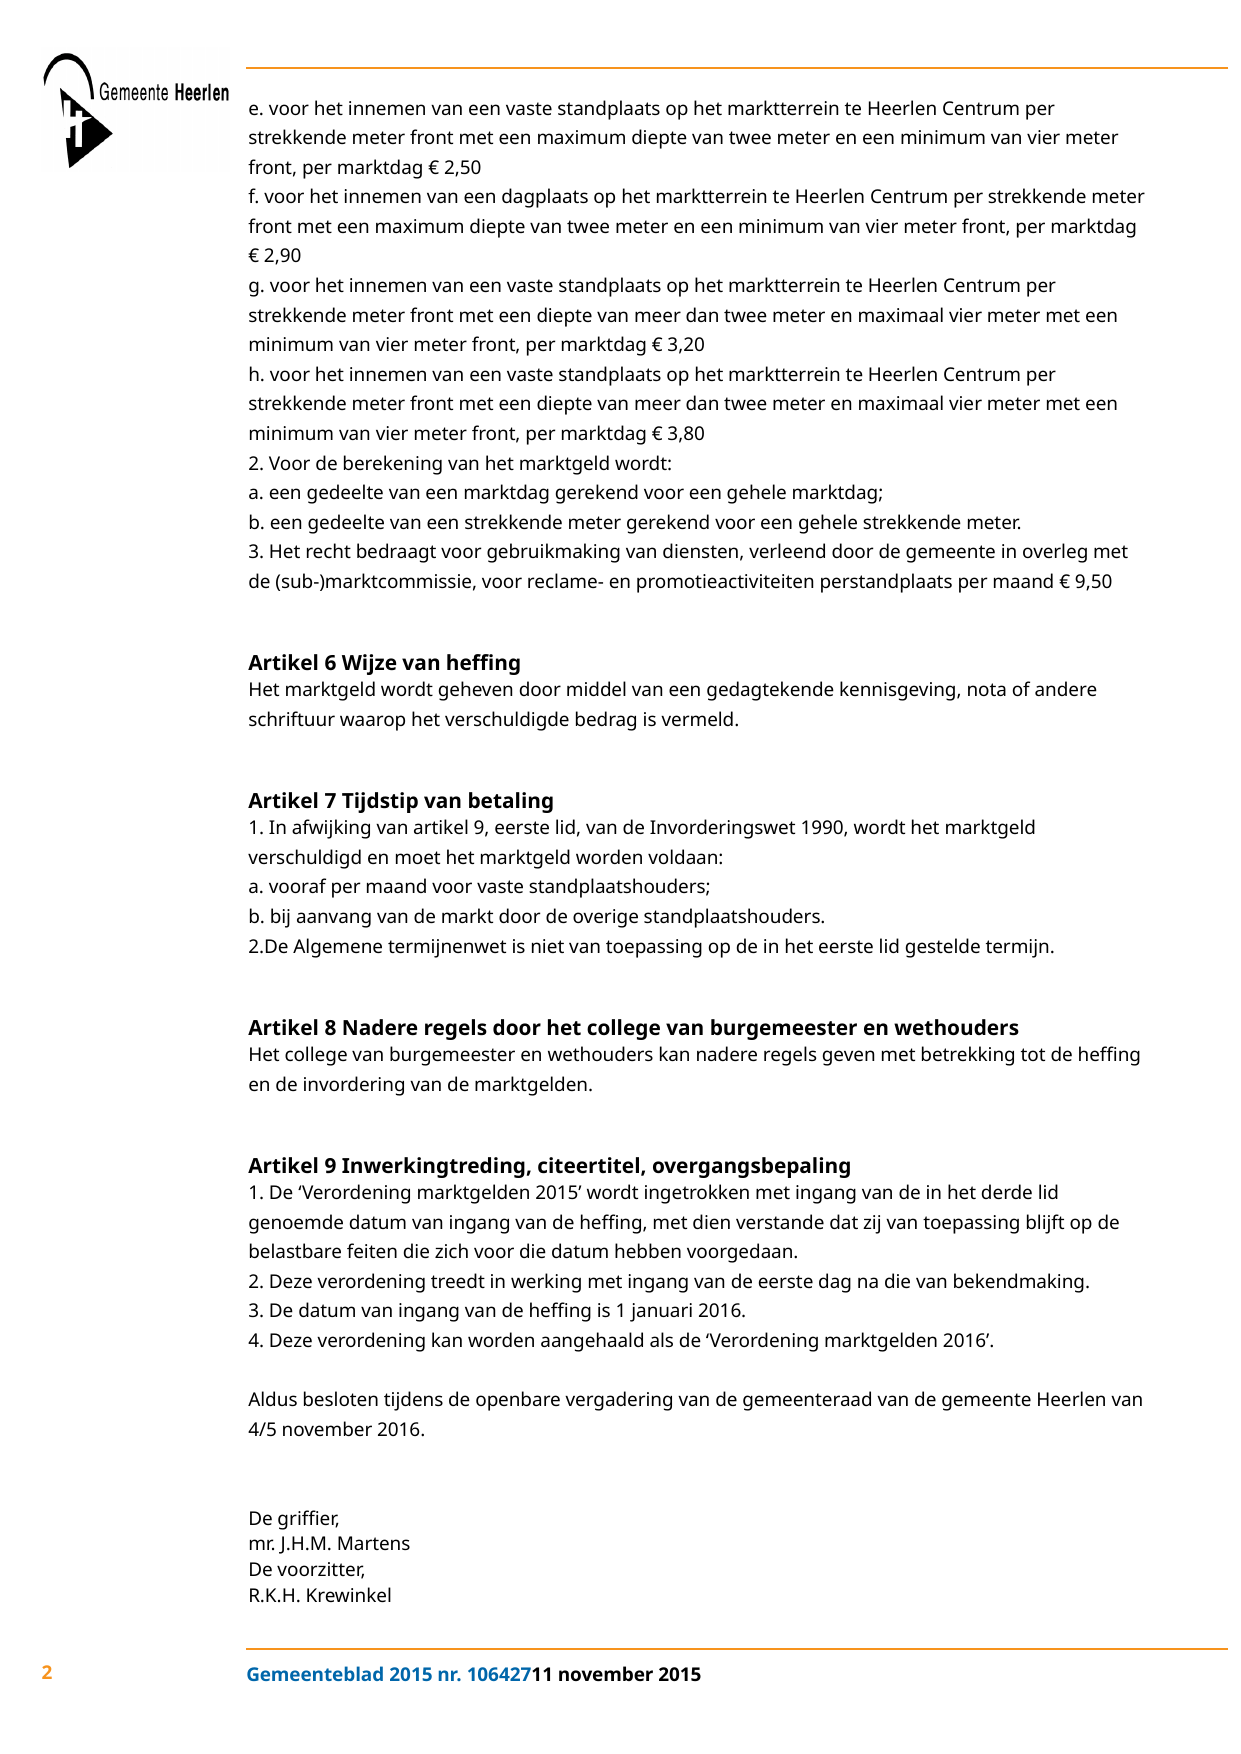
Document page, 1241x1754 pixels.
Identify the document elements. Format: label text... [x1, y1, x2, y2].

text Artikel 9 Inwerkingtreding, citeertitel, overgangsbepaling [248, 1151, 1152, 1179]
text 3. Het recht bedraagt voor gebruikmaking van diensten, verleend door de gemeente in overleg met de (sub-)marktcommissie, voor reclame- en promotieactiviteiten perstandplaats per maand € 9,50 [248, 538, 1152, 594]
text 2. Deze verordening treedt in werking met ingang van de eerste dag na die van bekendmaking. [248, 1268, 1152, 1294]
text 2.De Algemene termijnenwet is niet van toepassing op de in het eerste lid gestelde termijn. [248, 933, 1152, 959]
text a. een gedeelte van een marktdag gerekend voor een gehele marktdag; [248, 479, 1152, 505]
text Artikel 7 Tijdstip van betaling [248, 786, 1152, 814]
text h. voor het innemen van een vaste standplaats op het marktterrein te Heerlen Centrum per strekkende meter front met een diepte van meer dan twee meter en maximaal vier meter met een minimum van vier meter front, per marktdag € 3,80 [248, 361, 1152, 446]
text Aldus besloten tijdens de openbare vergadering van de gemeenteraad van de gemeente Heerlen van 4/5 november 2016. [248, 1386, 1152, 1442]
text f. voor het innemen van een dagplaats op het marktterrein te Heerlen Centrum per strekkende meter front met een maximum diepte van twee meter en een minimum van vier meter front, per marktdag € 2,90 [248, 183, 1152, 268]
picture [41, 47, 231, 172]
text 3. De datum van ingang van de heffing is 1 januari 2016. [248, 1298, 1152, 1323]
text De griffier, [248, 1505, 1152, 1531]
text b. een gedeelte van een strekkende meter gerekend voor een gehele strekkende meter. [248, 509, 1152, 535]
text 2. Voor de berekening van het marktgeld wordt: [248, 450, 1152, 476]
text Het marktgeld wordt geheven door middel van een gedagtekende kennisgeving, nota of andere schriftuur waarop het verschuldigde bedrag is vermeld. [248, 677, 1152, 732]
text Artikel 8 Nadere regels door het college van burgemeester en wethouders [248, 1013, 1152, 1041]
text g. voor het innemen van een vaste standplaats op het marktterrein te Heerlen Centrum per strekkende meter front met een diepte van meer dan twee meter en maximaal vier meter met een minimum van vier meter front, per marktdag € 3,20 [248, 272, 1152, 357]
text R.K.H. Krewinkel [248, 1582, 1152, 1608]
text 1. In afwijking van artikel 9, eerste lid, van de Invorderingswet 1990, wordt het marktgeld verschuldigd en moet het marktgeld worden voldaan: [248, 814, 1152, 870]
text De voorzitter, [248, 1556, 1152, 1582]
text 4. Deze verordening kan worden aangehaald als de ‘Verordening marktgelden 2016’. [248, 1327, 1152, 1353]
text mr. J.H.M. Martens [248, 1531, 1152, 1556]
text 1. De ‘Verordening marktgelden 2015’ wordt ingetrokken met ingang van de in het derde lid genoemde datum van ingang van de heffing, met dien verstande dat zij van toepassing blijft op de belastbare feiten die zich voor die datum hebben voorgedaan. [248, 1179, 1152, 1264]
text Artikel 6 Wijze van heffing [248, 648, 1152, 677]
text a. vooraf per maand voor vaste standplaatshouders; [248, 874, 1152, 899]
text Het college van burgemeester en wethouders kan nadere regels geven met betrekking tot de heffing en de invordering van de marktgelden. [248, 1041, 1152, 1097]
text e. voor het innemen van een vaste standplaats op het marktterrein te Heerlen Centrum per strekkende meter front met een maximum diepte van twee meter en een minimum van vier meter front, per marktdag € 2,50 [248, 95, 1152, 180]
text b. bij aanvang van de markt door de overige standplaatshouders. [248, 903, 1152, 929]
